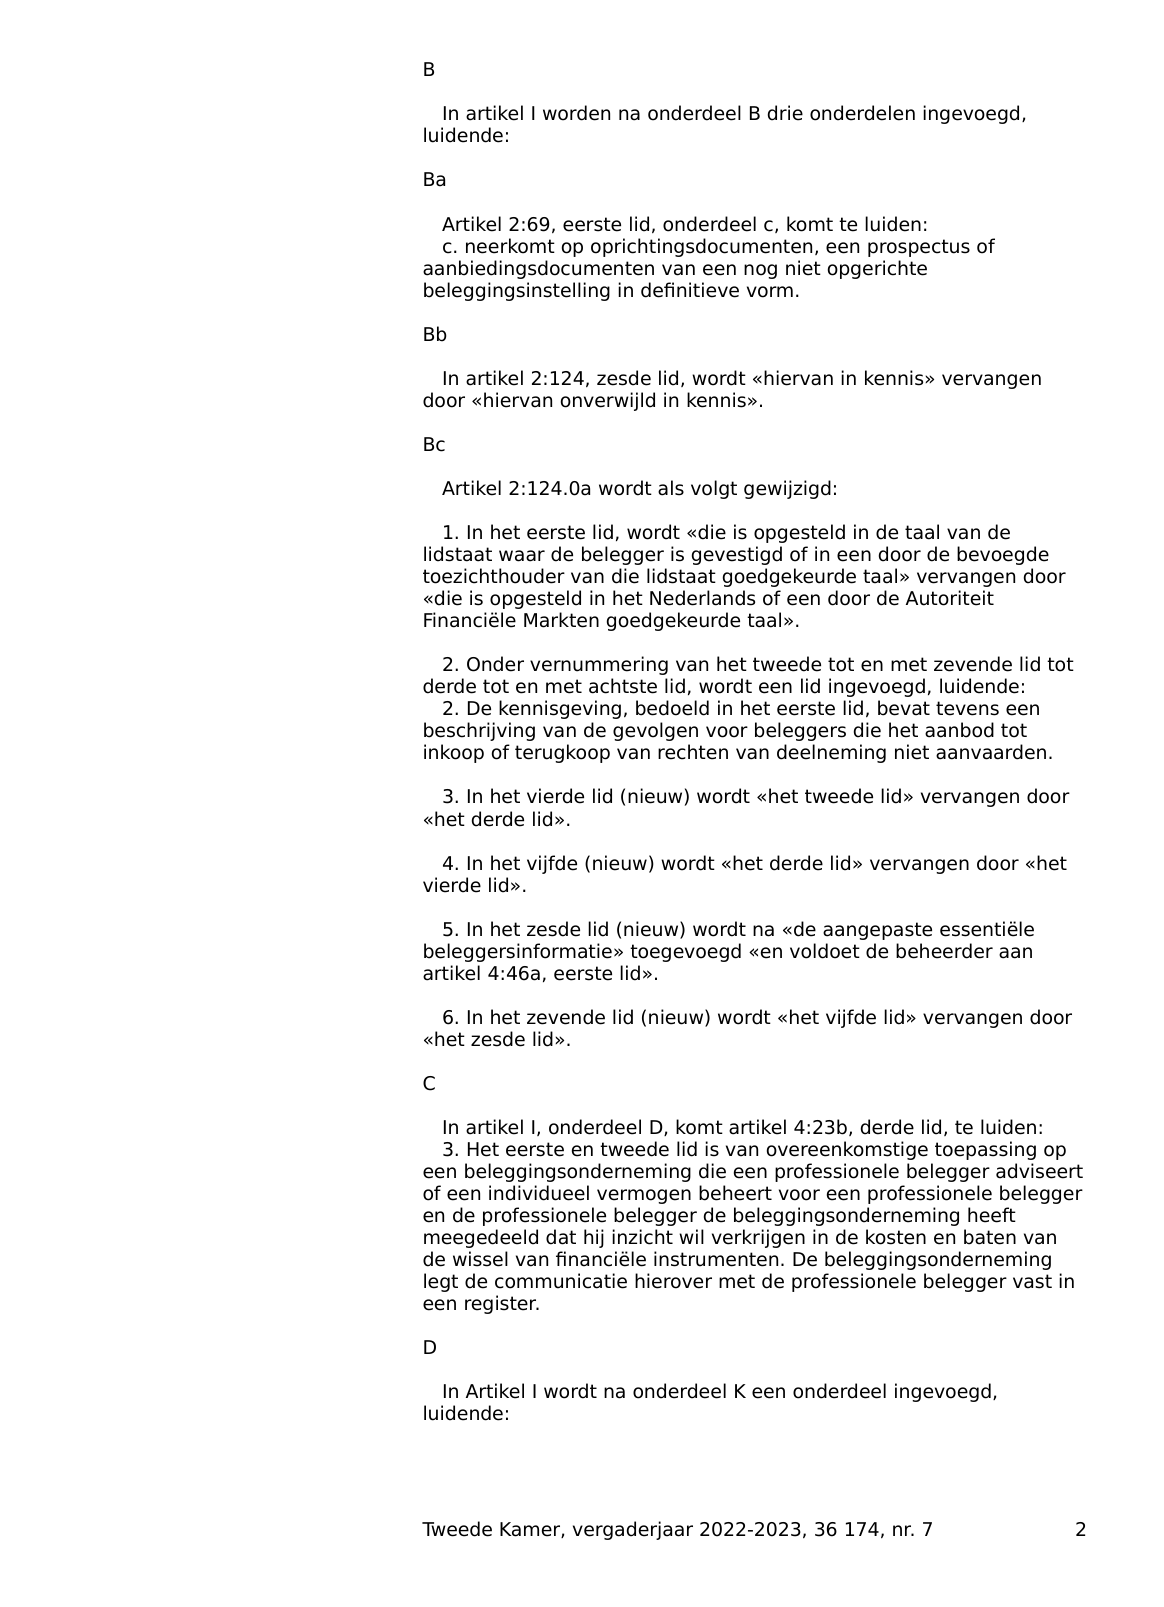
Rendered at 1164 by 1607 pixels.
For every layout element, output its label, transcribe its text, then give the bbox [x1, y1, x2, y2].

text In artikel I worden na onderdeel B drie onderdelen ingevoegd, luidende: [422, 103, 1087, 147]
text 5. In het zesde lid (nieuw) wordt na «de aangepaste essentiële beleggersinformatie» toegevoegd «en voldoet de beheerder aan artikel 4:46a, eerste lid». [422, 919, 1087, 985]
text 4. In het vijfde (nieuw) wordt «het derde lid» vervangen door «het vierde lid». [422, 853, 1087, 897]
text Artikel 2:69, eerste lid, onderdeel c, komt te luiden: [422, 213, 1087, 236]
subtitle B [422, 59, 1087, 81]
subtitle Bb [422, 324, 1087, 346]
subtitle C [422, 1073, 1087, 1095]
text 2. De kennisgeving, bedoeld in het eerste lid, bevat tevens een beschrijving van de gevolgen voor beleggers die het aanbod tot inkoop of terugkoop van rechten van deelneming niet aanvaarden. [422, 698, 1087, 764]
text 2. Onder vernummering van het tweede tot en met zevende lid tot derde tot en met achtste lid, wordt een lid ingevoegd, luidende: [422, 654, 1087, 698]
subtitle Bc [422, 434, 1087, 456]
subtitle Ba [422, 169, 1087, 191]
text c. neerkomt op oprichtingsdocumenten, een prospectus of aanbiedingsdocumenten van een nog niet opgerichte beleggingsinstelling in definitieve vorm. [422, 236, 1087, 301]
text 1. In het eerste lid, wordt «die is opgesteld in de taal van de lidstaat waar de belegger is gevestigd of in een door de bevoegde toezichthouder van die lidstaat goedgekeurde taal» vervangen door «die is opgesteld in het Nederlands of een door de Autoriteit Financiële Markten goedgekeurde taal». [422, 522, 1087, 632]
text In artikel 2:124, zesde lid, wordt «hiervan in kennis» vervangen door «hiervan onverwijld in kennis». [422, 368, 1087, 412]
subtitle D [422, 1337, 1087, 1359]
text Artikel 2:124.0a wordt als volgt gewijzigd: [422, 478, 1087, 500]
text 3. In het vierde lid (nieuw) wordt «het tweede lid» vervangen door «het derde lid». [422, 786, 1087, 830]
text In artikel I, onderdeel D, komt artikel 4:23b, derde lid, te luiden: [422, 1117, 1087, 1139]
text In Artikel I wordt na onderdeel K een onderdeel ingevoegd, luidende: [422, 1381, 1087, 1425]
text 3. Het eerste en tweede lid is van overeenkomstige toepassing op een beleggingsonderneming die een professionele belegger adviseert of een individueel vermogen beheert voor een professionele belegger en de professionele belegger de beleggingsonderneming heeft meegedeeld dat hij inzicht wil verkrijgen in de kosten en baten van de wissel van financiële instrumenten. De beleggingsonderneming legt de communicatie hierover met de professionele belegger vast in een register. [422, 1139, 1087, 1315]
text 6. In het zevende lid (nieuw) wordt «het vijfde lid» vervangen door «het zesde lid». [422, 1007, 1087, 1051]
